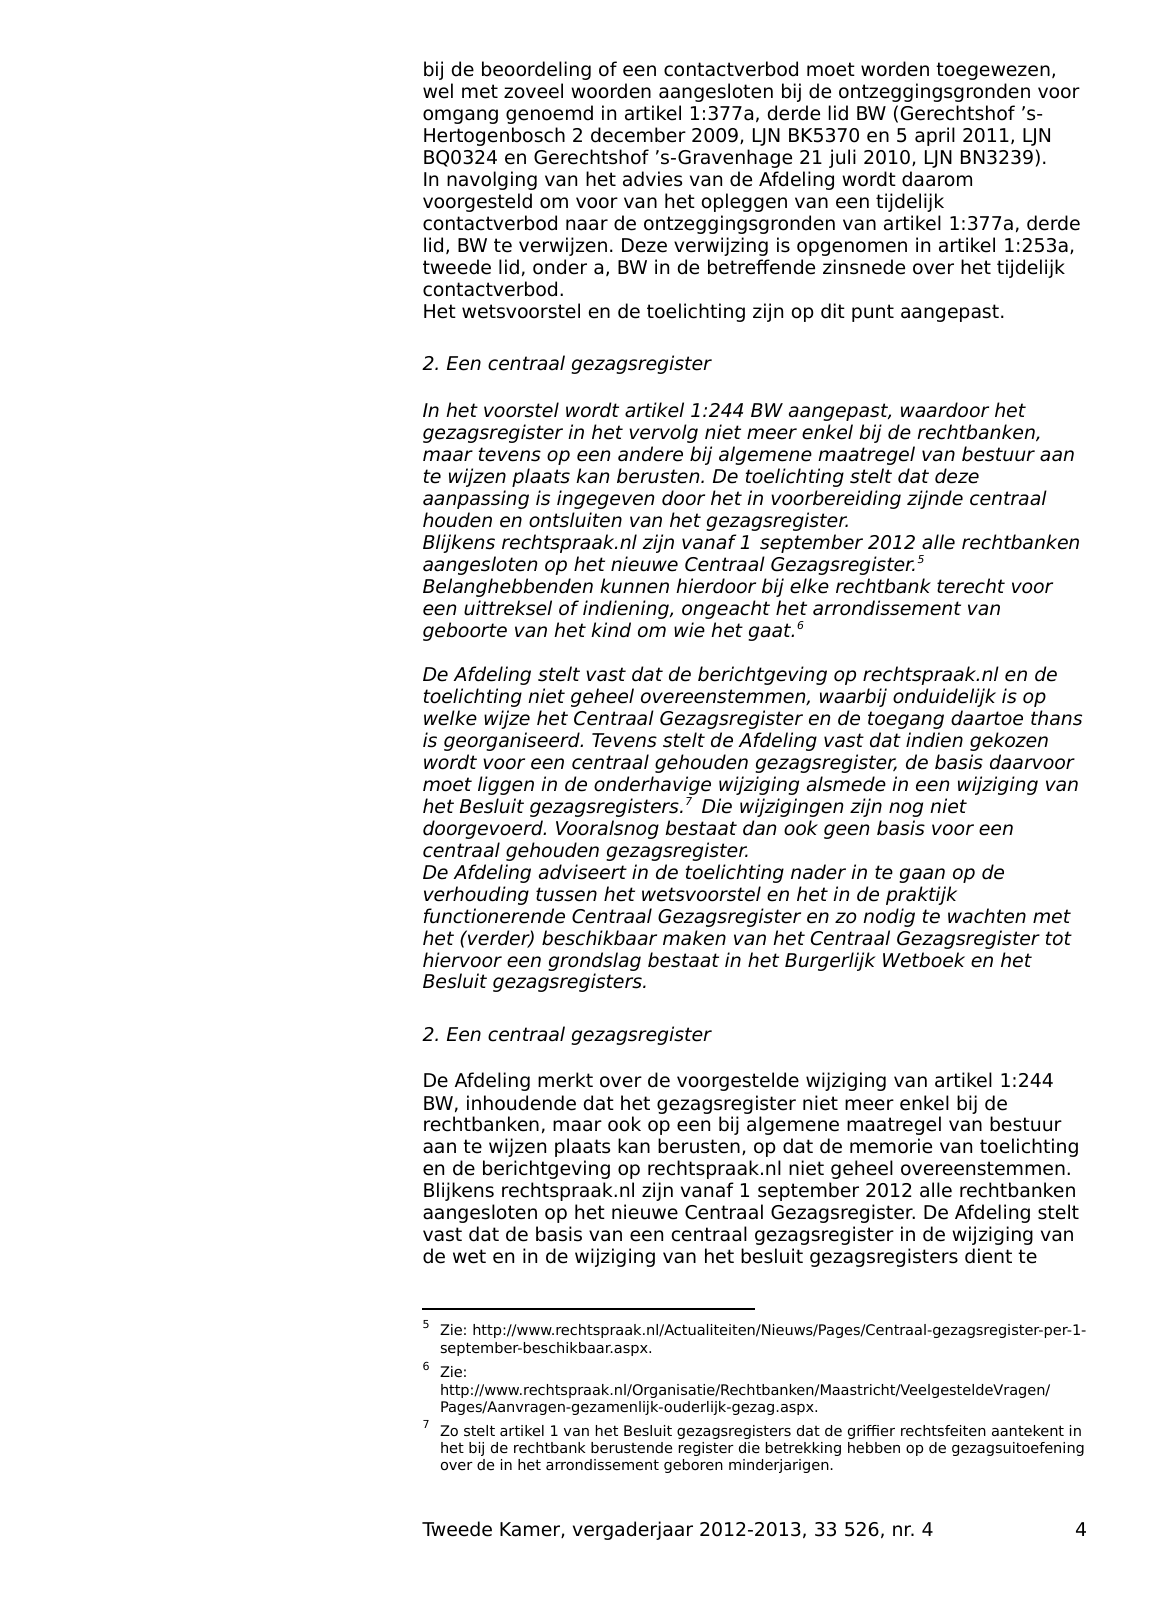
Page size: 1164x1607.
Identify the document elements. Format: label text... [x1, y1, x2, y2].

text bij de beoordeling of een contactverbod moet worden toegewezen, wel met zoveel woorden aangesloten bij de ontzeggingsgronden voor omgang genoemd in artikel 1:377a, derde lid BW (Gerechtshof ’s-Hertogenbosch 2 december 2009, LJN BK5370 en 5 april 2011, LJN BQ0324 en Gerechtshof ’s-Gravenhage 21 juli 2010, LJN BN3239). [422, 59, 1087, 169]
text In navolging van het advies van de Afdeling wordt daarom voorgesteld om voor van het opleggen van een tijdelijk contactverbod naar de ontzeggingsgronden van artikel 1:377a, derde lid, BW te verwijzen. Deze verwijzing is opgenomen in artikel 1:253a, tweede lid, onder a, BW in de betreffende zinsnede over het tijdelijk contactverbod. [422, 169, 1087, 301]
text Zie: http://www.rechtspraak.nl/Organisatie/Rechtbanken/Maastricht/VeelgesteldeVragen/Pages/Aanvragen-gezamenlijk-ouderlijk-gezag.aspx. [422, 1360, 1087, 1416]
text In het voorstel wordt artikel 1:244 BW aangepast, waardoor het gezagsregister in het vervolg niet meer enkel bij de rechtbanken, maar tevens op een andere bij algemene maatregel van bestuur aan te wijzen plaats kan berusten. De toelichting stelt dat deze aanpassing is ingegeven door het in voorbereiding zijnde centraal houden en ontsluiten van het gezagsregister. [422, 400, 1087, 532]
text Het wetsvoorstel en de toelichting zijn op dit punt aangepast. [422, 301, 1087, 323]
subtitle 2. Een centraal gezagsregister [422, 353, 1087, 375]
text Zo stelt artikel 1 van het Besluit gezagsregisters dat de griffier rechtsfeiten aantekent in het bij de rechtbank berustende register die betrekking hebben op de gezagsuitoefening over de in het arrondissement geboren minderjarigen. [422, 1418, 1087, 1474]
text Blijkens rechtspraak.nl zijn vanaf 1 september 2012 alle rechtbanken aangesloten op het nieuwe Centraal Gezagsregister. Belanghebbenden kunnen hierdoor bij elke rechtbank terecht voor een uittreksel of indiening, ongeacht het arrondissement van geboorte van het kind om wie het gaat. [422, 532, 1087, 642]
subtitle 2. Een centraal gezagsregister [422, 1023, 1087, 1045]
text De Afdeling merkt over de voorgestelde wijziging van artikel 1:244 BW, inhoudende dat het gezagsregister niet meer enkel bij de rechtbanken, maar ook op een bij algemene maatregel van bestuur aan te wijzen plaats kan berusten, op dat de memorie van toelichting en de berichtgeving op rechtspraak.nl niet geheel overeenstemmen. Blijkens rechtspraak.nl zijn vanaf 1 september 2012 alle rechtbanken aangesloten op het nieuwe Centraal Gezagsregister. De Afdeling stelt vast dat de basis van een centraal gezagsregister in de wijziging van de wet en in de wijziging van het besluit gezagsregisters dient te [422, 1070, 1087, 1268]
text Zie: http://www.rechtspraak.nl/Actualiteiten/Nieuws/Pages/Centraal-gezagsregister-per-1-september-beschikbaar.aspx. [422, 1318, 1087, 1357]
text De Afdeling adviseert in de toelichting nader in te gaan op de verhouding tussen het wetsvoorstel en het in de praktijk functionerende Centraal Gezagsregister en zo nodig te wachten met het (verder) beschikbaar maken van het Centraal Gezagsregister tot hiervoor een grondslag bestaat in het Burgerlijk Wetboek en het Besluit gezagsregisters. [422, 862, 1087, 993]
text De Afdeling stelt vast dat de berichtgeving op rechtspraak.nl en de toelichting niet geheel overeenstemmen, waarbij onduidelijk is op welke wijze het Centraal Gezagsregister en de toegang daartoe thans is georganiseerd. Tevens stelt de Afdeling vast dat indien gekozen wordt voor een centraal gehouden gezagsregister, de basis daarvoor moet liggen in de onderhavige wijziging alsmede in een wijziging van het Besluit gezagsregisters. Die wijzigingen zijn nog niet doorgevoerd. Vooralsnog bestaat dan ook geen basis voor een centraal gehouden gezagsregister. [422, 664, 1087, 862]
